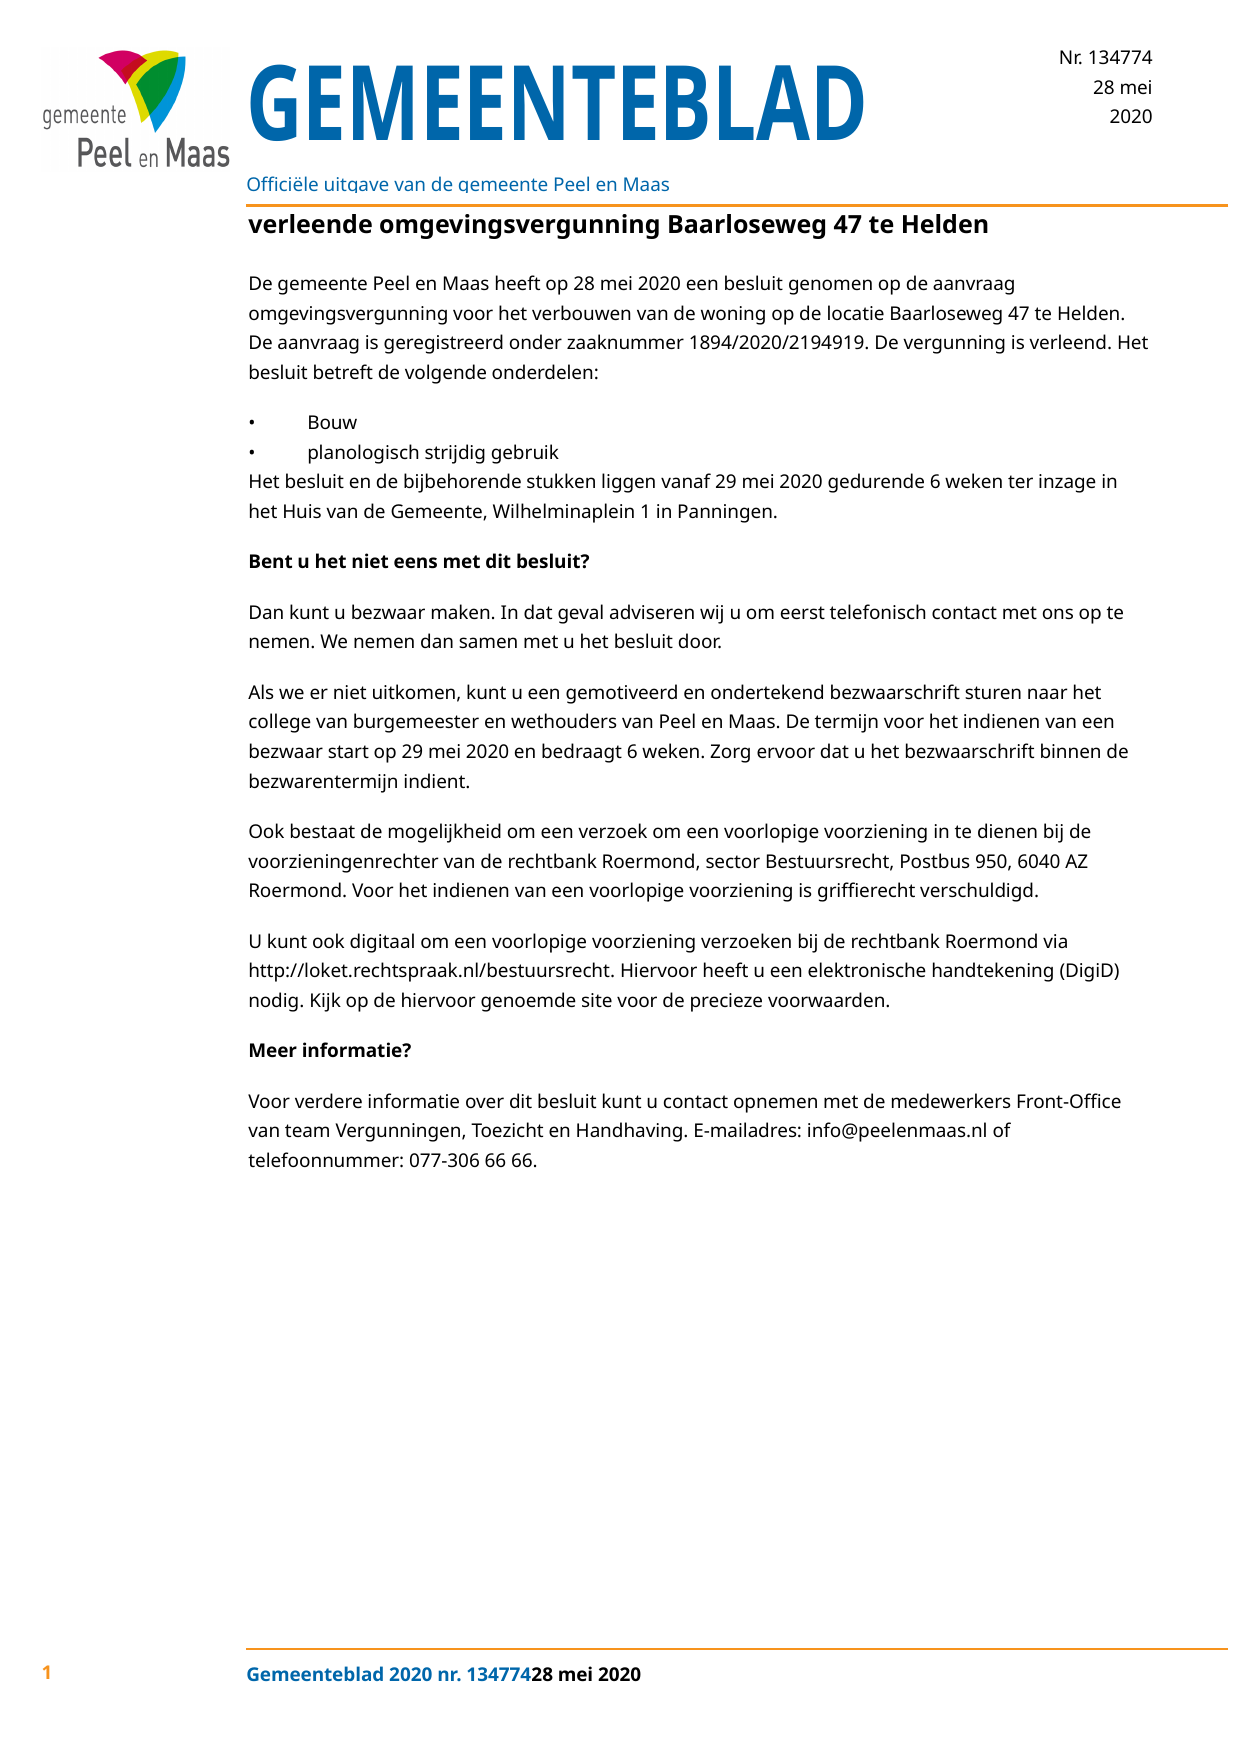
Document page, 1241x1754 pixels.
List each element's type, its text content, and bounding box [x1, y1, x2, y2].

list Bouw [248, 409, 1152, 435]
list planologisch strijdig gebruik [248, 439, 1152, 465]
text Meer informatie? [248, 1037, 1152, 1063]
picture [41, 47, 231, 172]
text verleende omgevingsvergunning Baarloseweg 47 te Helden [248, 207, 1152, 241]
text Als we er niet uitkomen, kunt u een gemotiveerd en ondertekend bezwaarschrift sturen naar het college van burgemeester en wethouders van Peel en Maas. De termijn voor het indienen van een bezwaar start op 29 mei 2020 en bedraagt 6 weken. Zorg ervoor dat u het bezwaarschrift binnen de bezwarentermijn indient. [248, 679, 1152, 793]
text U kunt ook digitaal om een voorlopige voorziening verzoeken bij de rechtbank Roermond via http://loket.rechtspraak.nl/bestuursrecht. Hiervoor heeft u een elektronische handtekening (DigiD) nodig. Kijk op de hiervoor genoemde site voor de precieze voorwaarden. [248, 928, 1152, 1013]
text Ook bestaat de mogelijkheid om een verzoek om een voorlopige voorziening in te dienen bij de voorzieningenrechter van de rechtbank Roermond, sector Bestuursrecht, Postbus 950, 6040 AZ Roermond. Voor het indienen van een voorlopige voorziening is griffierecht verschuldigd. [248, 818, 1152, 903]
text Voor verdere informatie over dit besluit kunt u contact opnemen met de medewerkers Front-Office van team Vergunningen, Toezicht en Handhaving. E-mailadres: info@peelenmaas.nl of telefoonnummer: 077-306 66 66. [248, 1088, 1152, 1173]
text Bent u het niet eens met dit besluit? [248, 549, 1152, 574]
text De gemeente Peel en Maas heeft op 28 mei 2020 een besluit genomen op de aanvraag omgevingsvergunning voor het verbouwen van de woning op de locatie Baarloseweg 47 te Helden. De aanvraag is geregistreerd onder zaaknummer 1894/2020/2194919. De vergunning is verleend. Het besluit betreft de volgende onderdelen: [248, 270, 1152, 385]
text Het besluit en de bijbehorende stukken liggen vanaf 29 mei 2020 gedurende 6 weken ter inzage in het Huis van de Gemeente, Wilhelminaplein 1 in Panningen. [248, 469, 1152, 524]
text Dan kunt u bezwaar maken. In dat geval adviseren wij u om eerst telefonisch contact met ons op te nemen. We nemen dan samen met u het besluit door. [248, 599, 1152, 654]
